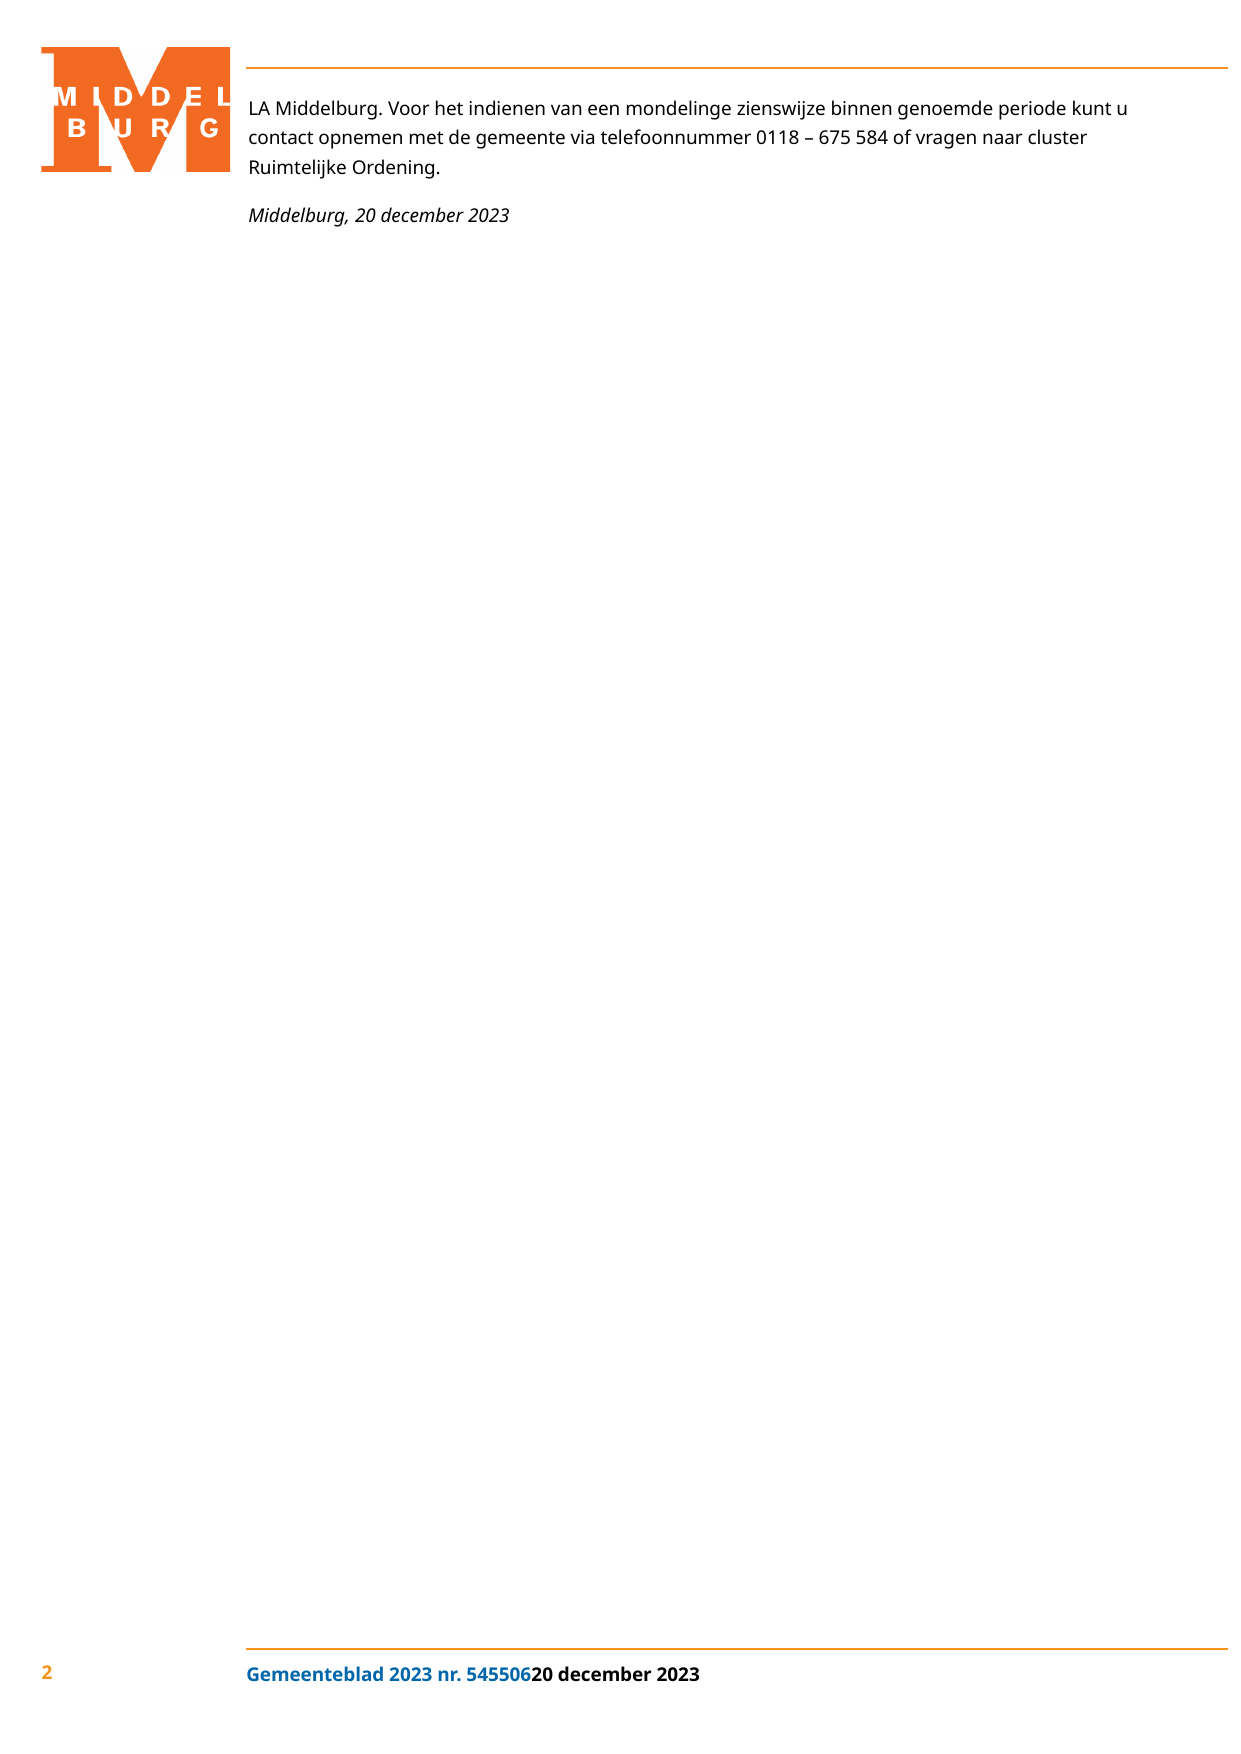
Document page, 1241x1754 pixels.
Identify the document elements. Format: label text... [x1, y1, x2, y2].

picture [41, 47, 231, 172]
text Middelburg, 20 december 2023 [248, 202, 1152, 227]
text LA Middelburg. Voor het indienen van een mondelinge zienswijze binnen genoemde periode kunt u contact opnemen met de gemeente via telefoonnummer 0118 – 675 584 of vragen naar cluster Ruimtelijke Ordening. [248, 95, 1152, 180]
